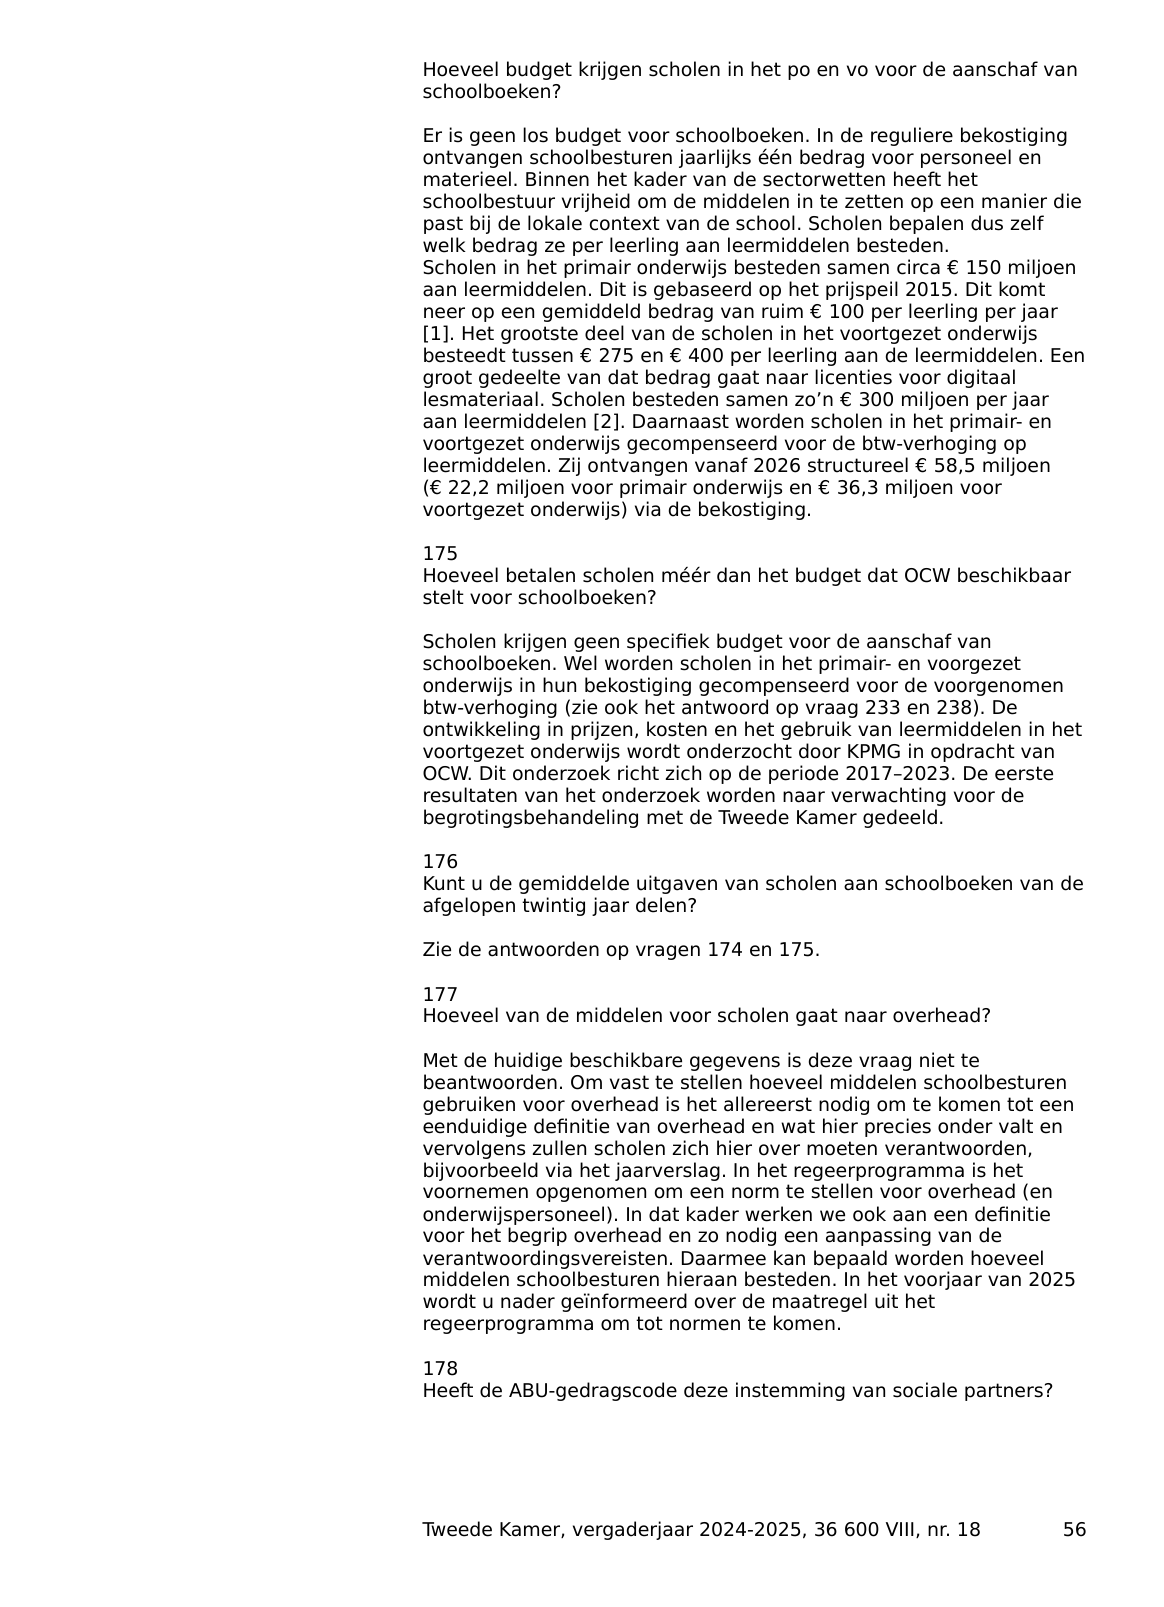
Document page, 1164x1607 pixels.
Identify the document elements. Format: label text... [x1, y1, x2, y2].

text Heeft de ABU-gedragscode deze instemming van sociale partners? [422, 1379, 1087, 1401]
text Er is geen los budget voor schoolboeken. In de reguliere bekostiging ontvangen schoolbesturen jaarlijks één bedrag voor personeel en materieel. Binnen het kader van de sectorwetten heeft het schoolbestuur vrijheid om de middelen in te zetten op een manier die past bij de lokale context van de school. Scholen bepalen dus zelf welk bedrag ze per leerling aan leermiddelen besteden. [422, 125, 1087, 257]
text Hoeveel budget krijgen scholen in het po en vo voor de aanschaf van schoolboeken? [422, 59, 1087, 103]
text 178 [422, 1357, 1087, 1379]
text Kunt u de gemiddelde uitgaven van scholen aan schoolboeken van de afgelopen twintig jaar delen? [422, 873, 1087, 917]
text Zie de antwoorden op vragen 174 en 175. [422, 939, 1087, 961]
text Met de huidige beschikbare gegevens is deze vraag niet te beantwoorden. Om vast te stellen hoeveel middelen schoolbesturen gebruiken voor overhead is het allereerst nodig om te komen tot een eenduidige definitie van overhead en wat hier precies onder valt en vervolgens zullen scholen zich hier over moeten verantwoorden, bijvoorbeeld via het jaarverslag. In het regeerprogramma is het voornemen opgenomen om een norm te stellen voor overhead (en onderwijspersoneel). In dat kader werken we ook aan een definitie voor het begrip overhead en zo nodig een aanpassing van de verantwoordingsvereisten. Daarmee kan bepaald worden hoeveel middelen schoolbesturen hieraan besteden. In het voorjaar van 2025 wordt u nader geïnformeerd over de maatregel uit het regeerprogramma om tot normen te komen. [422, 1049, 1087, 1335]
text Scholen in het primair onderwijs besteden samen circa € 150 miljoen aan leermiddelen. Dit is gebaseerd op het prijspeil 2015. Dit komt neer op een gemiddeld bedrag van ruim € 100 per leerling per jaar [1]. Het grootste deel van de scholen in het voortgezet onderwijs besteedt tussen € 275 en € 400 per leerling aan de leermiddelen. Een groot gedeelte van dat bedrag gaat naar licenties voor digitaal lesmateriaal. Scholen besteden samen zo’n € 300 miljoen per jaar aan leermiddelen [2]. Daarnaast worden scholen in het primair- en voortgezet onderwijs gecompenseerd voor de btw-verhoging op leermiddelen. Zij ontvangen vanaf 2026 structureel € 58,5 miljoen (€ 22,2 miljoen voor primair onderwijs en € 36,3 miljoen voor voortgezet onderwijs) via de bekostiging. [422, 257, 1087, 521]
text 175 [422, 543, 1087, 565]
text Hoeveel betalen scholen méér dan het budget dat OCW beschikbaar stelt voor schoolboeken? [422, 565, 1087, 609]
text 176 [422, 851, 1087, 873]
text Scholen krijgen geen specifiek budget voor de aanschaf van schoolboeken. Wel worden scholen in het primair- en voorgezet onderwijs in hun bekostiging gecompenseerd voor de voorgenomen btw-verhoging (zie ook het antwoord op vraag 233 en 238). De ontwikkeling in prijzen, kosten en het gebruik van leermiddelen in het voortgezet onderwijs wordt onderzocht door KPMG in opdracht van OCW. Dit onderzoek richt zich op de periode 2017–2023. De eerste resultaten van het onderzoek worden naar verwachting voor de begrotingsbehandeling met de Tweede Kamer gedeeld. [422, 631, 1087, 829]
text 177 [422, 983, 1087, 1005]
text Hoeveel van de middelen voor scholen gaat naar overhead? [422, 1005, 1087, 1027]
